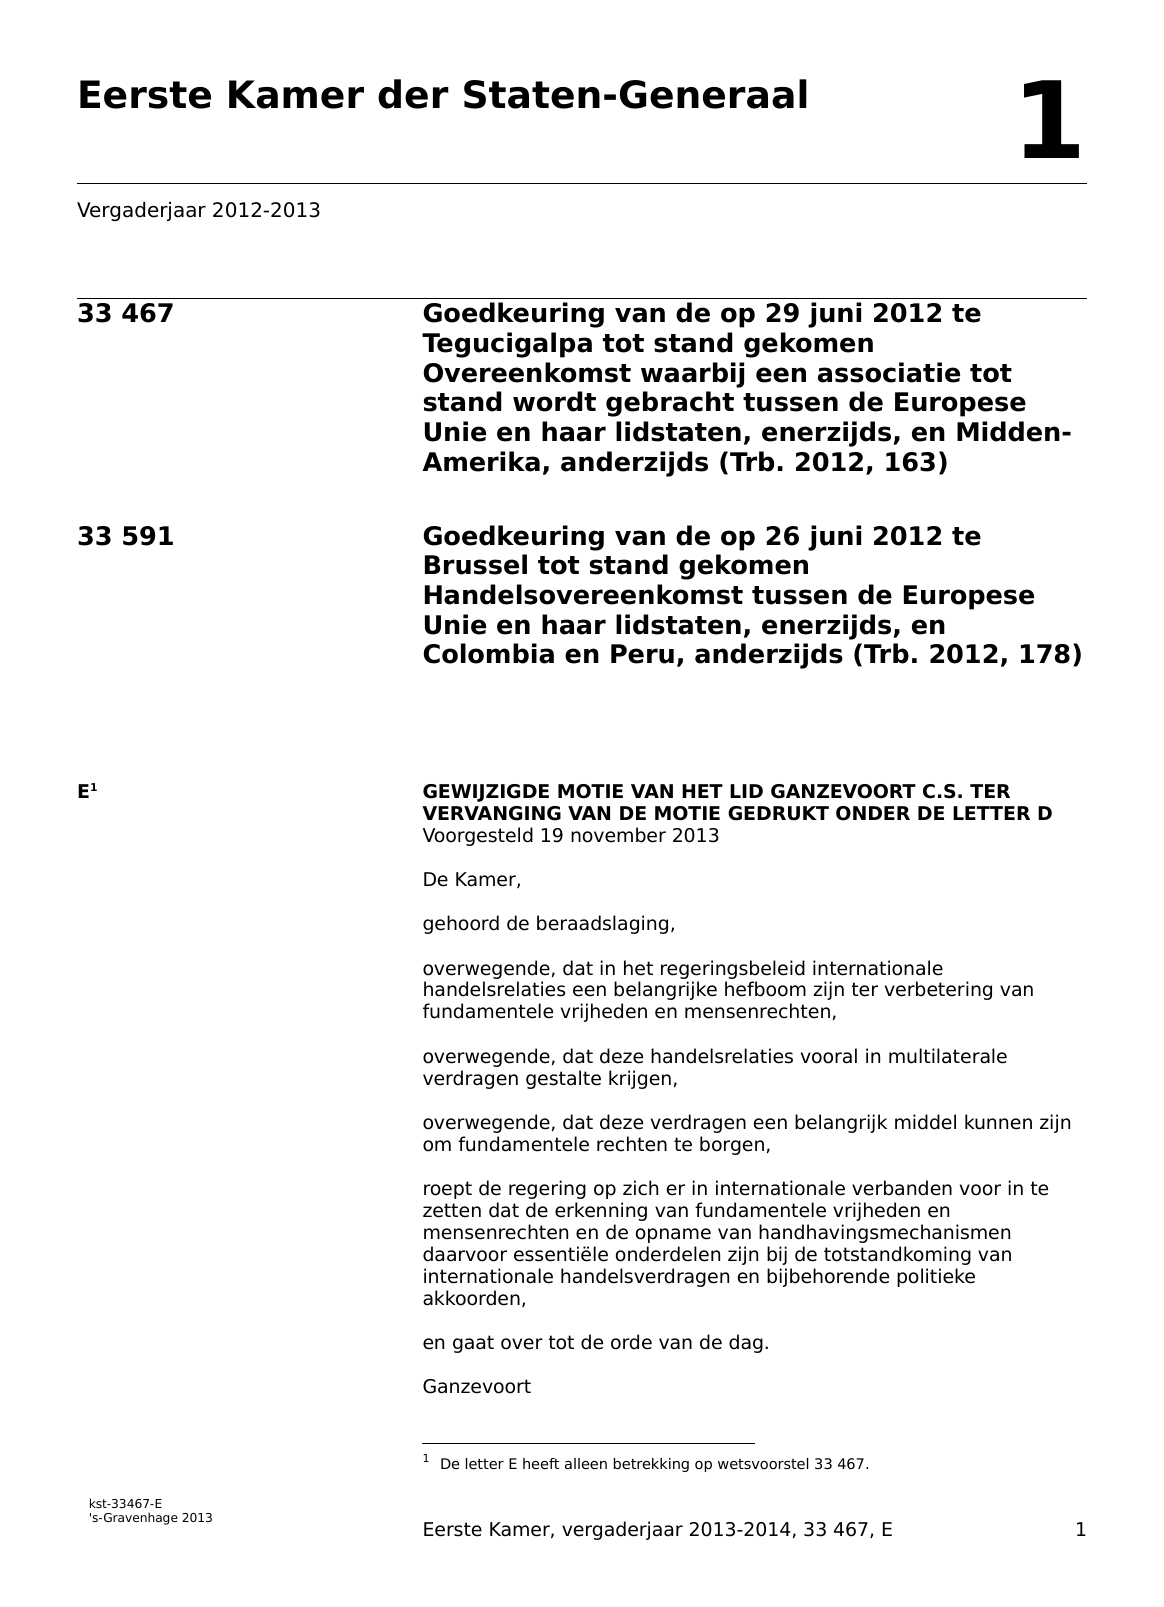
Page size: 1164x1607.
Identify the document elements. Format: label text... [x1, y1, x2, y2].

text gehoord de beraadslaging, [422, 913, 1087, 935]
subtitle E GEWIJZIGDE MOTIE VAN HET LID GANZEVOORT C.S. TER VERVANGING VAN DE MOTIE GEDRUKT ONDER DE LETTER D [77, 781, 1087, 825]
subtitle 33 467 Goedkeuring van de op 29 juni 2012 te Tegucigalpa tot stand gekomen Overeenkomst waarbij een associatie tot stand wordt gebracht tussen de Europese Unie en haar lidstaten, enerzijds, en Midden-Amerika, anderzijds (Trb. 2012, 163) [77, 299, 1087, 477]
text overwegende, dat deze handelsrelaties vooral in multilaterale verdragen gestalte krijgen, [422, 1046, 1087, 1089]
table_header Eerste Kamer der Staten-Generaal [77, 59, 886, 183]
table_cell Vergaderjaar 2012-2013 [77, 184, 1087, 298]
text overwegende, dat in het regeringsbeleid internationale handelsrelaties een belangrijke hefboom zijn ter verbetering van fundamentele vrijheden en mensenrechten, [422, 957, 1087, 1023]
text en gaat over tot de orde van de dag. [422, 1332, 1087, 1354]
text Ganzevoort [422, 1376, 1087, 1398]
text Voorgesteld 19 november 2013 [422, 825, 1087, 847]
text kst-33467-E [88, 1497, 323, 1511]
table_header 1 [886, 59, 1087, 183]
text overwegende, dat deze verdragen een belangrijk middel kunnen zijn om fundamentele rechten te borgen, [422, 1112, 1087, 1156]
text roept de regering op zich er in internationale verbanden voor in te zetten dat de erkenning van fundamentele vrijheden en mensenrechten en de opname van handhavingsmechanismen daarvoor essentiële onderdelen zijn bij de totstandkoming van internationale handelsverdragen en bijbehorende politieke akkoorden, [422, 1178, 1087, 1310]
text De letter E heeft alleen betrekking op wetsvoorstel 33 467. [422, 1452, 1087, 1474]
text De Kamer, [422, 869, 1087, 891]
subtitle 33 591 Goedkeuring van de op 26 juni 2012 te Brussel tot stand gekomen Handelsovereenkomst tussen de Europese Unie en haar lidstaten, enerzijds, en Colombia en Peru, anderzijds (Trb. 2012, 178) [77, 521, 1087, 670]
text 's-Gravenhage 2013 [88, 1511, 323, 1525]
